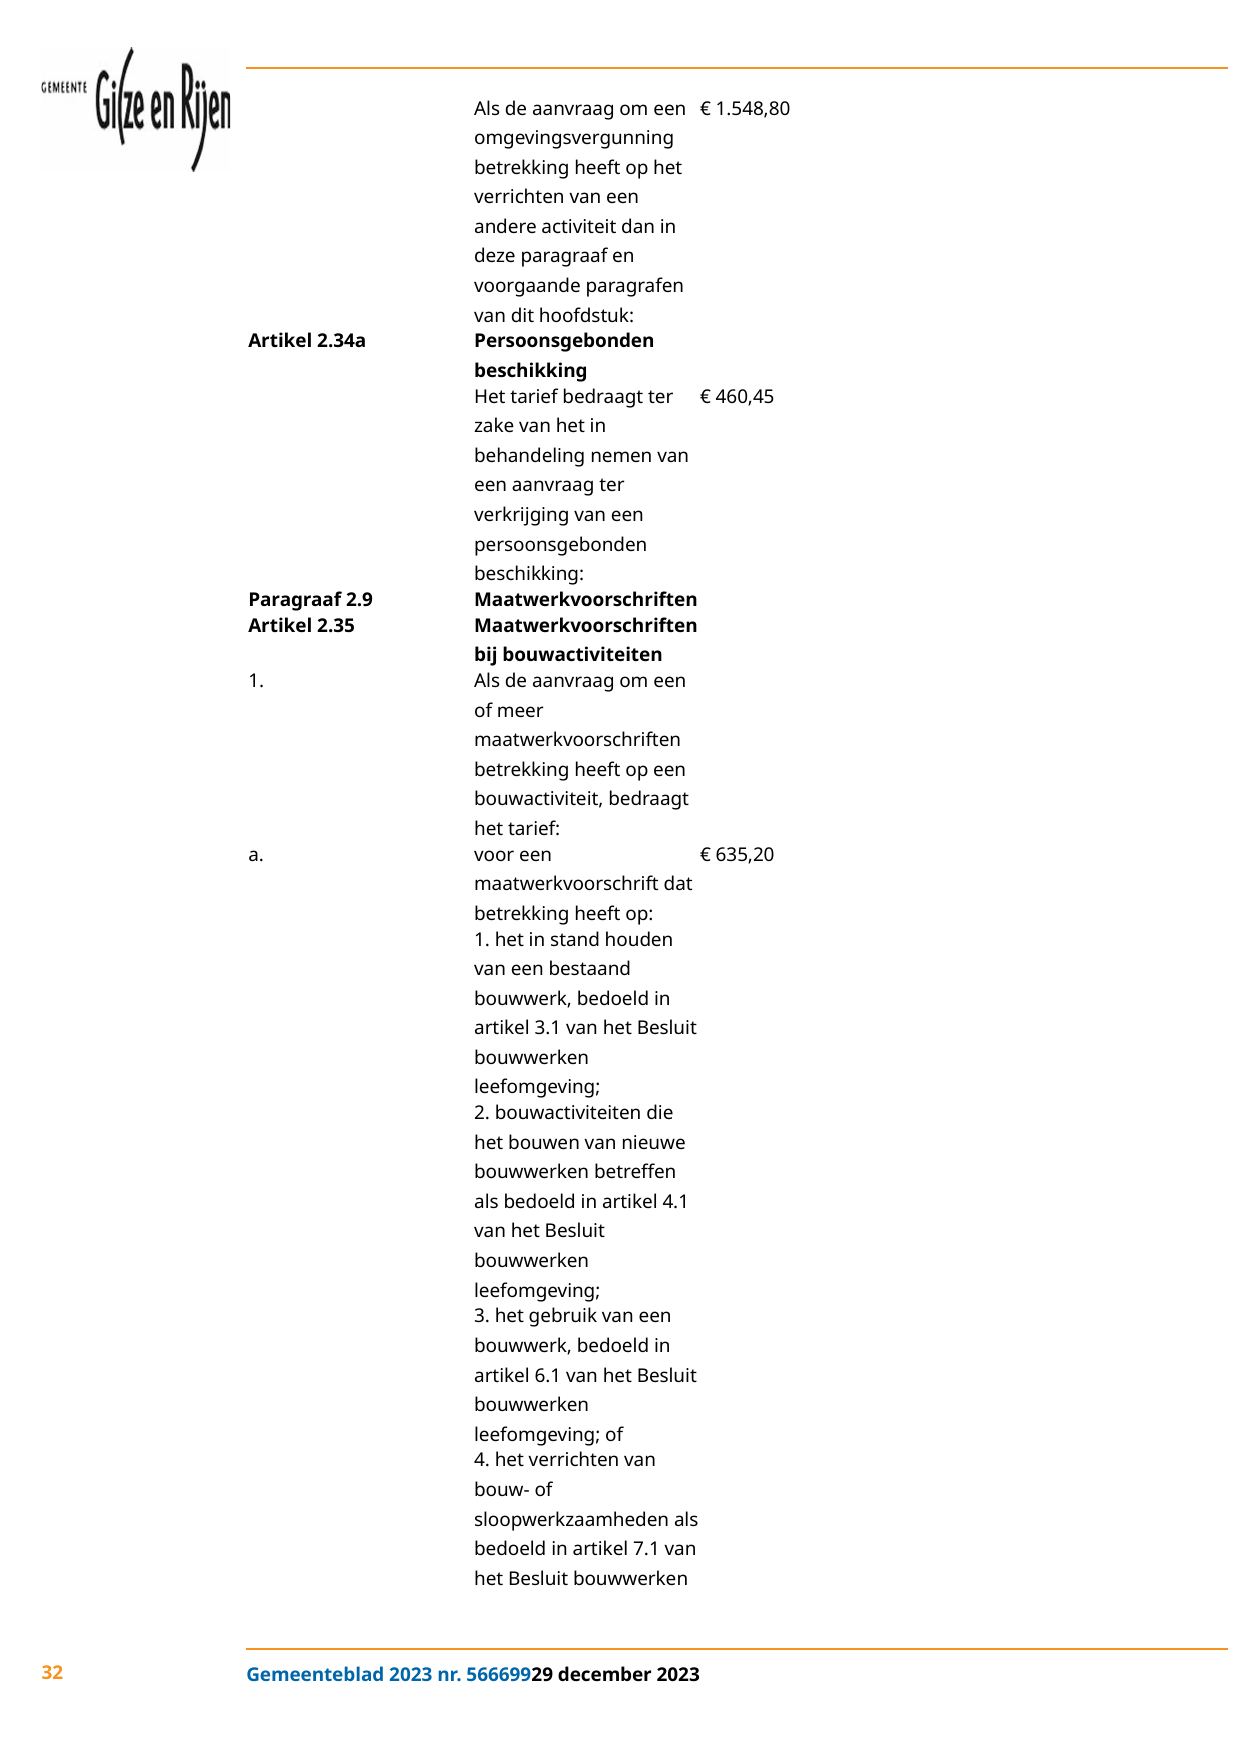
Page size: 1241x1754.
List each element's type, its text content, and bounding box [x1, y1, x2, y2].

table_cell voor een maatwerkvoorschrift dat betrekking heeft op: [474, 841, 700, 926]
table_cell [248, 383, 474, 586]
table_cell € 460,45 [700, 383, 926, 586]
table_cell [700, 328, 926, 383]
table_cell Maatwerkvoorschriften [474, 586, 700, 612]
table_cell 3. het gebruik van een bouwwerk, bedoeld in artikel 6.1 van het Besluit bouwwerken leefomgeving; of [474, 1303, 700, 1447]
table_cell 1. het in stand houden van een bestaand bouwwerk, bedoeld in artikel 3.1 van het Besluit bouwwerken leefomgeving; [474, 926, 700, 1099]
table_cell € 635,20 [700, 841, 926, 1591]
table_cell € 1.548,80 [700, 95, 926, 328]
table_cell Artikel 2.34a [248, 328, 474, 383]
table_cell 2. bouwactiviteiten die het bouwen van nieuwe bouwwerken betreffen als bedoeld in artikel 4.1 van het Besluit bouwwerken leefomgeving; [474, 1099, 700, 1303]
table_cell Als de aanvraag om een omgevingsvergunning betrekking heeft op het verrichten van een andere activiteit dan in deze paragraaf en voorgaande paragrafen van dit hoofdstuk: [474, 95, 700, 328]
table_cell Het tarief bedraagt ter zake van het in behandeling nemen van een aanvraag ter verkrijging van een persoonsgebonden beschikking: [474, 383, 700, 586]
table_cell Paragraaf 2.9 [248, 586, 474, 612]
table_cell Artikel 2.35 [248, 612, 474, 667]
table_cell Persoonsgebonden beschikking [474, 328, 700, 383]
table_cell 1. [248, 667, 474, 841]
table_cell 4. het verrichten van bouw- of sloopwerkzaamheden als bedoeld in artikel 7.1 van het Besluit bouwwerken [474, 1447, 700, 1591]
picture [41, 47, 231, 172]
table_cell [700, 667, 926, 841]
table_cell Als de aanvraag om een of meer maatwerkvoorschriften betrekking heeft op een bouwactiviteit, bedraagt het tarief: [474, 667, 700, 841]
table_cell [700, 586, 926, 612]
table_cell Maatwerkvoorschriften bij bouwactiviteiten [474, 612, 700, 667]
table_cell a. [248, 841, 474, 1591]
table_cell [248, 95, 474, 328]
table_cell [700, 612, 926, 667]
